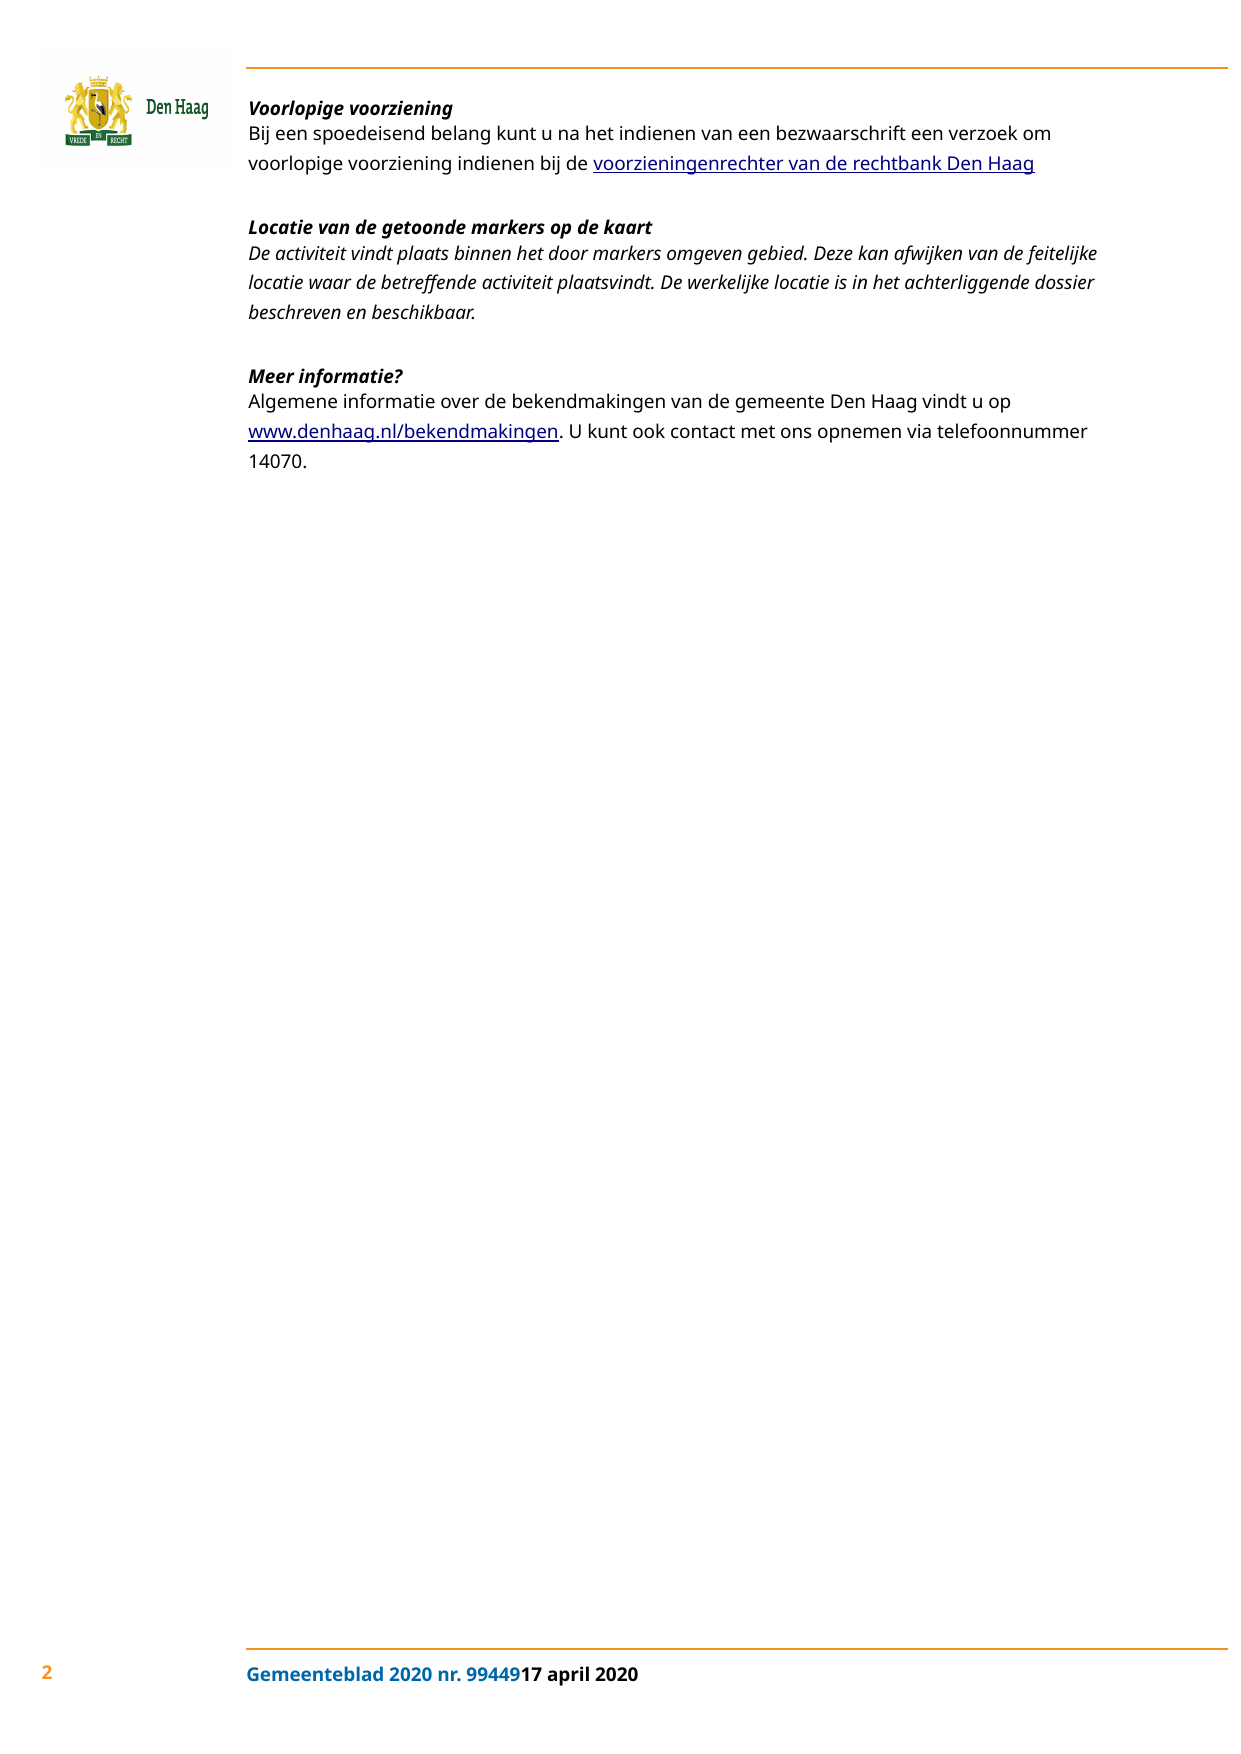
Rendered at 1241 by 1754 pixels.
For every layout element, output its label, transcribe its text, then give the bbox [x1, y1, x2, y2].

text Voorlopige voorziening [248, 95, 1152, 121]
picture [41, 47, 231, 172]
text Meer informatie? [248, 363, 1152, 389]
text Locatie van de getoonde markers op de kaart [248, 214, 1152, 240]
text De activiteit vindt plaats binnen het door markers omgeven gebied. Deze kan afwijken van de feitelijke locatie waar de betreffende activiteit plaatsvindt. De werkelijke locatie is in het achterliggende dossier beschreven en beschikbaar. [248, 240, 1152, 325]
text Bij een spoedeisend belang kunt u na het indienen van een bezwaarschrift een verzoek om voorlopige voorziening indienen bij de voorzieningenrechter van de rechtbank Den Haag [248, 121, 1152, 176]
text Algemene informatie over de bekendmakingen van de gemeente Den Haag vindt u op www.denhaag.nl/bekendmakingen. U kunt ook contact met ons opnemen via telefoonnummer 14070. [248, 389, 1152, 473]
